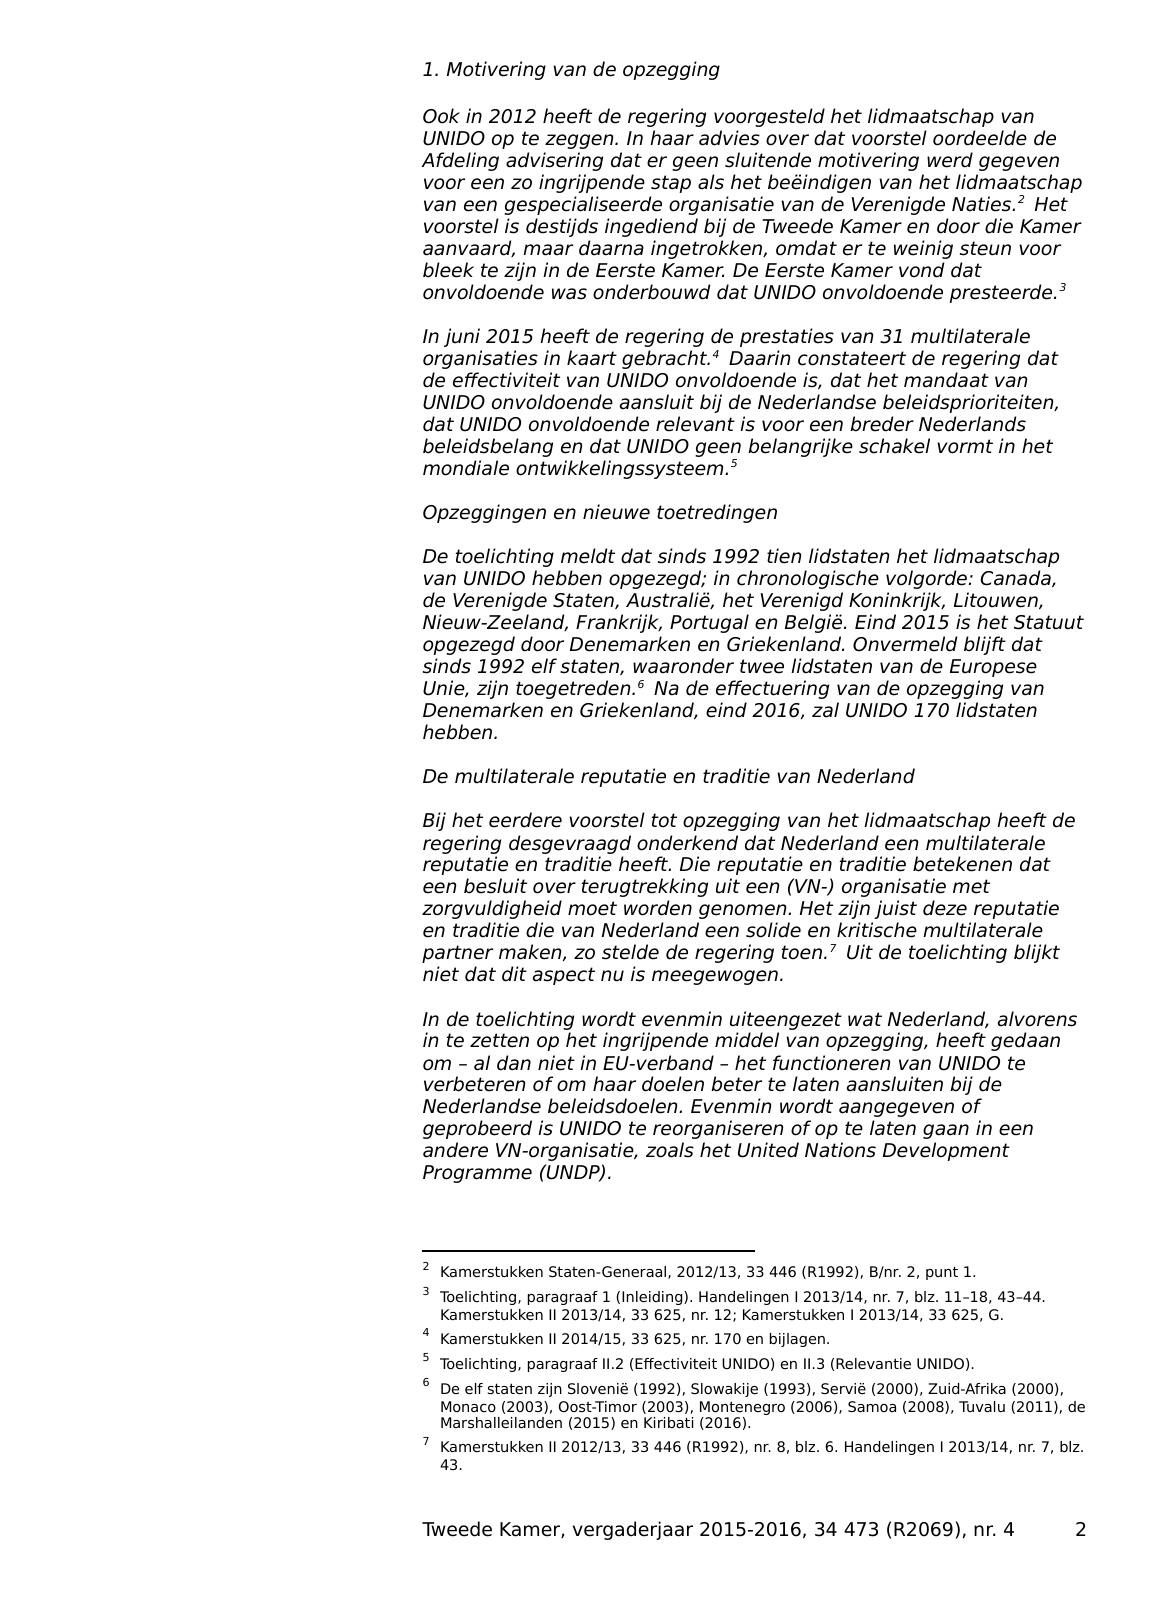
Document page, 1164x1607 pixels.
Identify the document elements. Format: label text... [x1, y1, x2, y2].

text In de toelichting wordt evenmin uiteengezet wat Nederland, alvorens in te zetten op het ingrijpende middel van opzegging, heeft gedaan om – al dan niet in EU-verband – het functioneren van UNIDO te verbeteren of om haar doelen beter te laten aansluiten bij de Nederlandse beleidsdoelen. Evenmin wordt aangegeven of geprobeerd is UNIDO te reorganiseren of op te laten gaan in een andere VN-organisatie, zoals het United Nations Development Programme (UNDP). [422, 1008, 1087, 1184]
text Kamerstukken II 2012/13, 33 446 (R1992), nr. 8, blz. 6. Handelingen I 2013/14, nr. 7, blz. 43. [422, 1435, 1087, 1474]
text De toelichting meldt dat sinds 1992 tien lidstaten het lidmaatschap van UNIDO hebben opgezegd; in chronologische volgorde: Canada, de Verenigde Staten, Australië, het Verenigd Koninkrijk, Litouwen, Nieuw-Zeeland, Frankrijk, Portugal en België. Eind 2015 is het Statuut opgezegd door Denemarken en Griekenland. Onvermeld blijft dat sinds 1992 elf staten, waaronder twee lidstaten van de Europese Unie, zijn toegetreden. Na de effectuering van de opzegging van Denemarken en Griekenland, eind 2016, zal UNIDO 170 lidstaten hebben. [422, 546, 1087, 744]
subtitle 1. Motivering van de opzegging [422, 59, 1087, 81]
text Toelichting, paragraaf II.2 (Effectiviteit UNIDO) en II.3 (Relevantie UNIDO). [422, 1352, 1087, 1374]
text Ook in 2012 heeft de regering voorgesteld het lidmaatschap van UNIDO op te zeggen. In haar advies over dat voorstel oordeelde de Afdeling advisering dat er geen sluitende motivering werd gegeven voor een zo ingrijpende stap als het beëindigen van het lidmaatschap van een gespecialiseerde organisatie van de Verenigde Naties. Het voorstel is destijds ingediend bij de Tweede Kamer en door die Kamer aanvaard, maar daarna ingetrokken, omdat er te weinig steun voor bleek te zijn in de Eerste Kamer. De Eerste Kamer vond dat onvoldoende was onderbouwd dat UNIDO onvoldoende presteerde. [422, 106, 1087, 304]
text Toelichting, paragraaf 1 (Inleiding). Handelingen I 2013/14, nr. 7, blz. 11–18, 43–44. Kamerstukken II 2013/14, 33 625, nr. 12; Kamerstukken I 2013/14, 33 625, G. [422, 1285, 1087, 1324]
subtitle De multilaterale reputatie en traditie van Nederland [422, 766, 1087, 788]
subtitle Opzeggingen en nieuwe toetredingen [422, 502, 1087, 524]
text Kamerstukken Staten-Generaal, 2012/13, 33 446 (R1992), B/nr. 2, punt 1. [422, 1260, 1087, 1282]
text De elf staten zijn Slovenië (1992), Slowakije (1993), Servië (2000), Zuid-Afrika (2000), Monaco (2003), Oost-Timor (2003), Montenegro (2006), Samoa (2008), Tuvalu (2011), de Marshalleilanden (2015) en Kiribati (2016). [422, 1377, 1087, 1432]
text Bij het eerdere voorstel tot opzegging van het lidmaatschap heeft de regering desgevraagd onderkend dat Nederland een multilaterale reputatie en traditie heeft. Die reputatie en traditie betekenen dat een besluit over terugtrekking uit een (VN-) organisatie met zorgvuldigheid moet worden genomen. Het zijn juist deze reputatie en traditie die van Nederland een solide en kritische multilaterale partner maken, zo stelde de regering toen. Uit de toelichting blijkt niet dat dit aspect nu is meegewogen. [422, 810, 1087, 986]
text Kamerstukken II 2014/15, 33 625, nr. 170 en bijlagen. [422, 1327, 1087, 1349]
text In juni 2015 heeft de regering de prestaties van 31 multilaterale organisaties in kaart gebracht. Daarin constateert de regering dat de effectiviteit van UNIDO onvoldoende is, dat het mandaat van UNIDO onvoldoende aansluit bij de Nederlandse beleidsprioriteiten, dat UNIDO onvoldoende relevant is voor een breder Nederlands beleidsbelang en dat UNIDO geen belangrijke schakel vormt in het mondiale ontwikkelingssysteem. [422, 326, 1087, 480]
